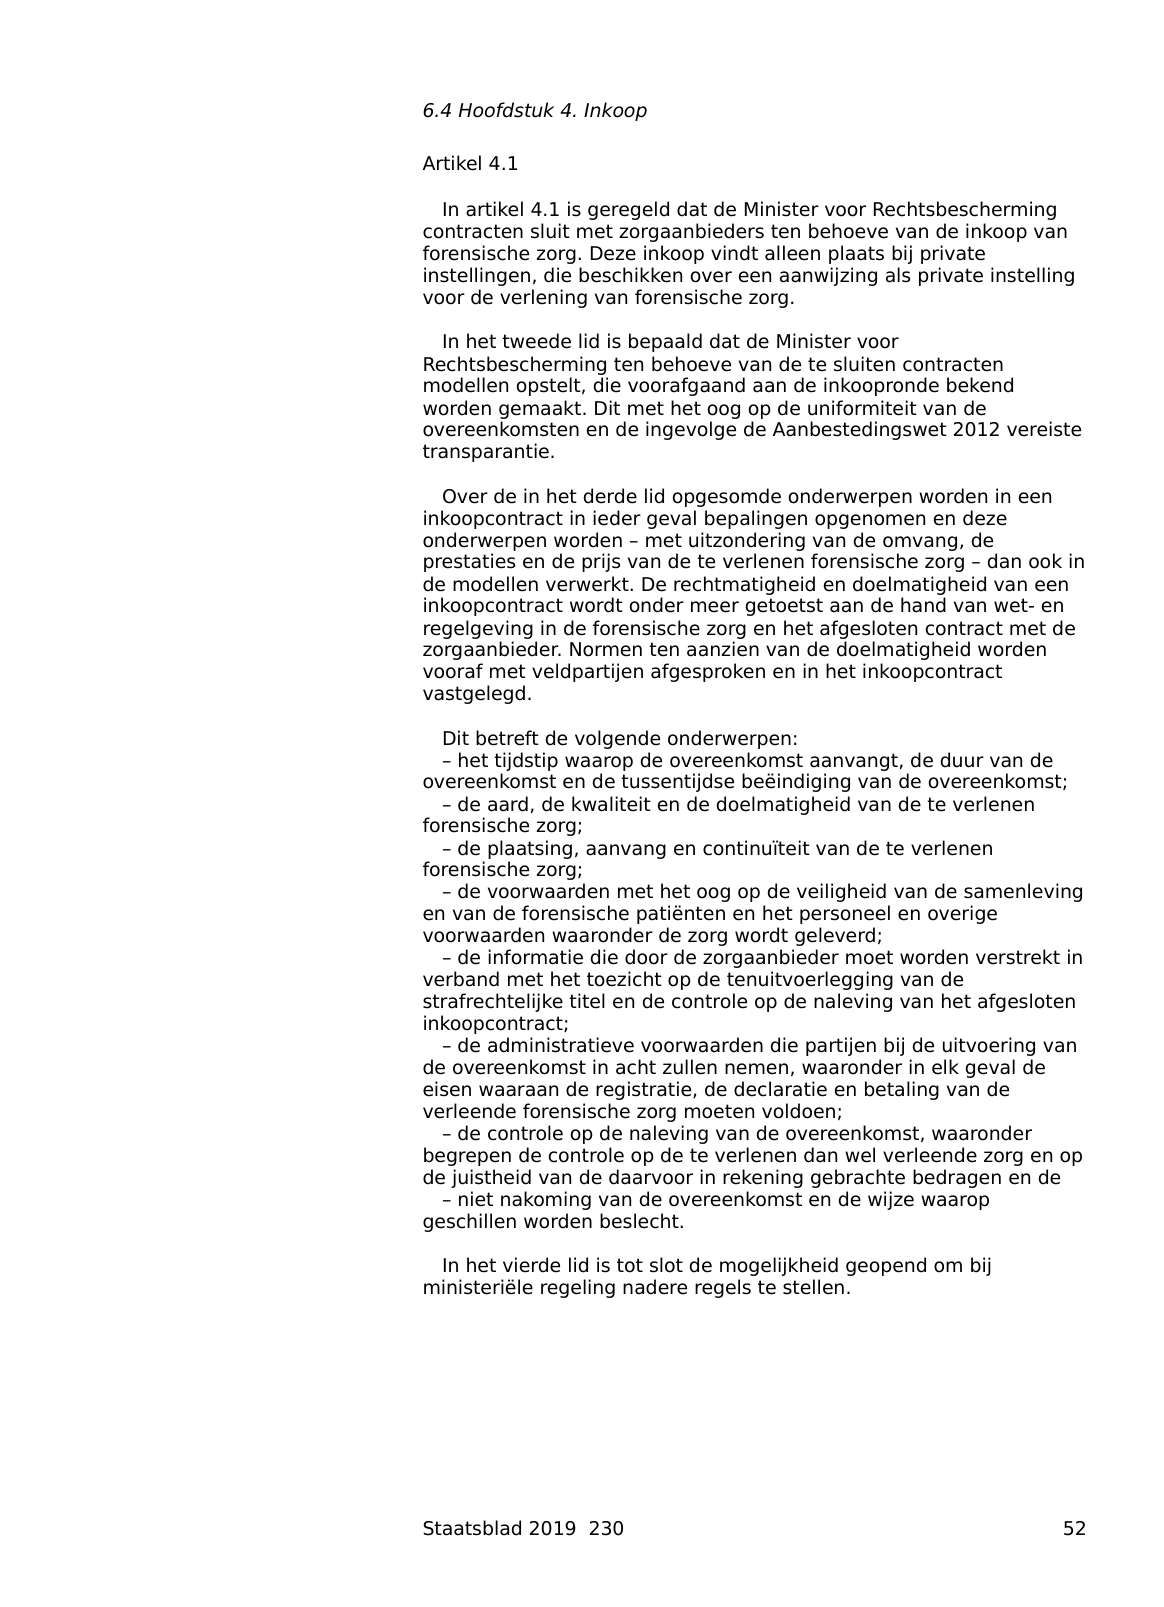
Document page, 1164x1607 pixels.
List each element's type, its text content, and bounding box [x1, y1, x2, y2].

text – de administratieve voorwaarden die partijen bij de uitvoering van de overeenkomst in acht zullen nemen, waaronder in elk geval de eisen waaraan de registratie, de declaratie en betaling van de verleende forensische zorg moeten voldoen; [422, 1035, 1087, 1123]
text Over de in het derde lid opgesomde onderwerpen worden in een inkoopcontract in ieder geval bepalingen opgenomen en deze onderwerpen worden – met uitzondering van de omvang, de prestaties en de prijs van de te verlenen forensische zorg – dan ook in de modellen verwerkt. De rechtmatigheid en doelmatigheid van een inkoopcontract wordt onder meer getoetst aan de hand van wet- en regelgeving in de forensische zorg en het afgesloten contract met de zorgaanbieder. Normen ten aanzien van de doelmatigheid worden vooraf met veldpartijen afgesproken en in het inkoopcontract vastgelegd. [422, 486, 1087, 705]
text In het tweede lid is bepaald dat de Minister voor Rechtsbescherming ten behoeve van de te sluiten contracten modellen opstelt, die voorafgaand aan de inkoopronde bekend worden gemaakt. Dit met het oog op de uniformiteit van de overeenkomsten en de ingevolge de Aanbestedingswet 2012 vereiste transparantie. [422, 331, 1087, 463]
text In artikel 4.1 is geregeld dat de Minister voor Rechtsbescherming contracten sluit met zorgaanbieders ten behoeve van de inkoop van forensische zorg. Deze inkoop vindt alleen plaats bij private instellingen, die beschikken over een aanwijzing als private instelling voor de verlening van forensische zorg. [422, 199, 1087, 309]
text – de aard, de kwaliteit en de doelmatigheid van de te verlenen forensische zorg; [422, 793, 1087, 837]
text Dit betreft de volgende onderwerpen: [422, 727, 1087, 749]
text – de plaatsing, aanvang en continuïteit van de te verlenen forensische zorg; [422, 837, 1087, 881]
text – de voorwaarden met het oog op de veiligheid van de samenleving en van de forensische patiënten en het personeel en overige voorwaarden waaronder de zorg wordt geleverd; [422, 881, 1087, 947]
text – niet nakoming van de overeenkomst en de wijze waarop geschillen worden beslecht. [422, 1189, 1087, 1233]
subtitle Artikel 4.1 [422, 152, 1087, 174]
text In het vierde lid is tot slot de mogelijkheid geopend om bij ministeriële regeling nadere regels te stellen. [422, 1255, 1087, 1299]
text – het tijdstip waarop de overeenkomst aanvangt, de duur van de overeenkomst en de tussentijdse beëindiging van de overeenkomst; [422, 749, 1087, 793]
text – de informatie die door de zorgaanbieder moet worden verstrekt in verband met het toezicht op de tenuitvoerlegging van de strafrechtelijke titel en de controle op de naleving van het afgesloten inkoopcontract; [422, 947, 1087, 1035]
text – de controle op de naleving van de overeenkomst, waaronder begrepen de controle op de te verlenen dan wel verleende zorg en op de juistheid van de daarvoor in rekening gebrachte bedragen en de [422, 1123, 1087, 1189]
subtitle 6.4 Hoofdstuk 4. Inkoop [422, 100, 1087, 122]
